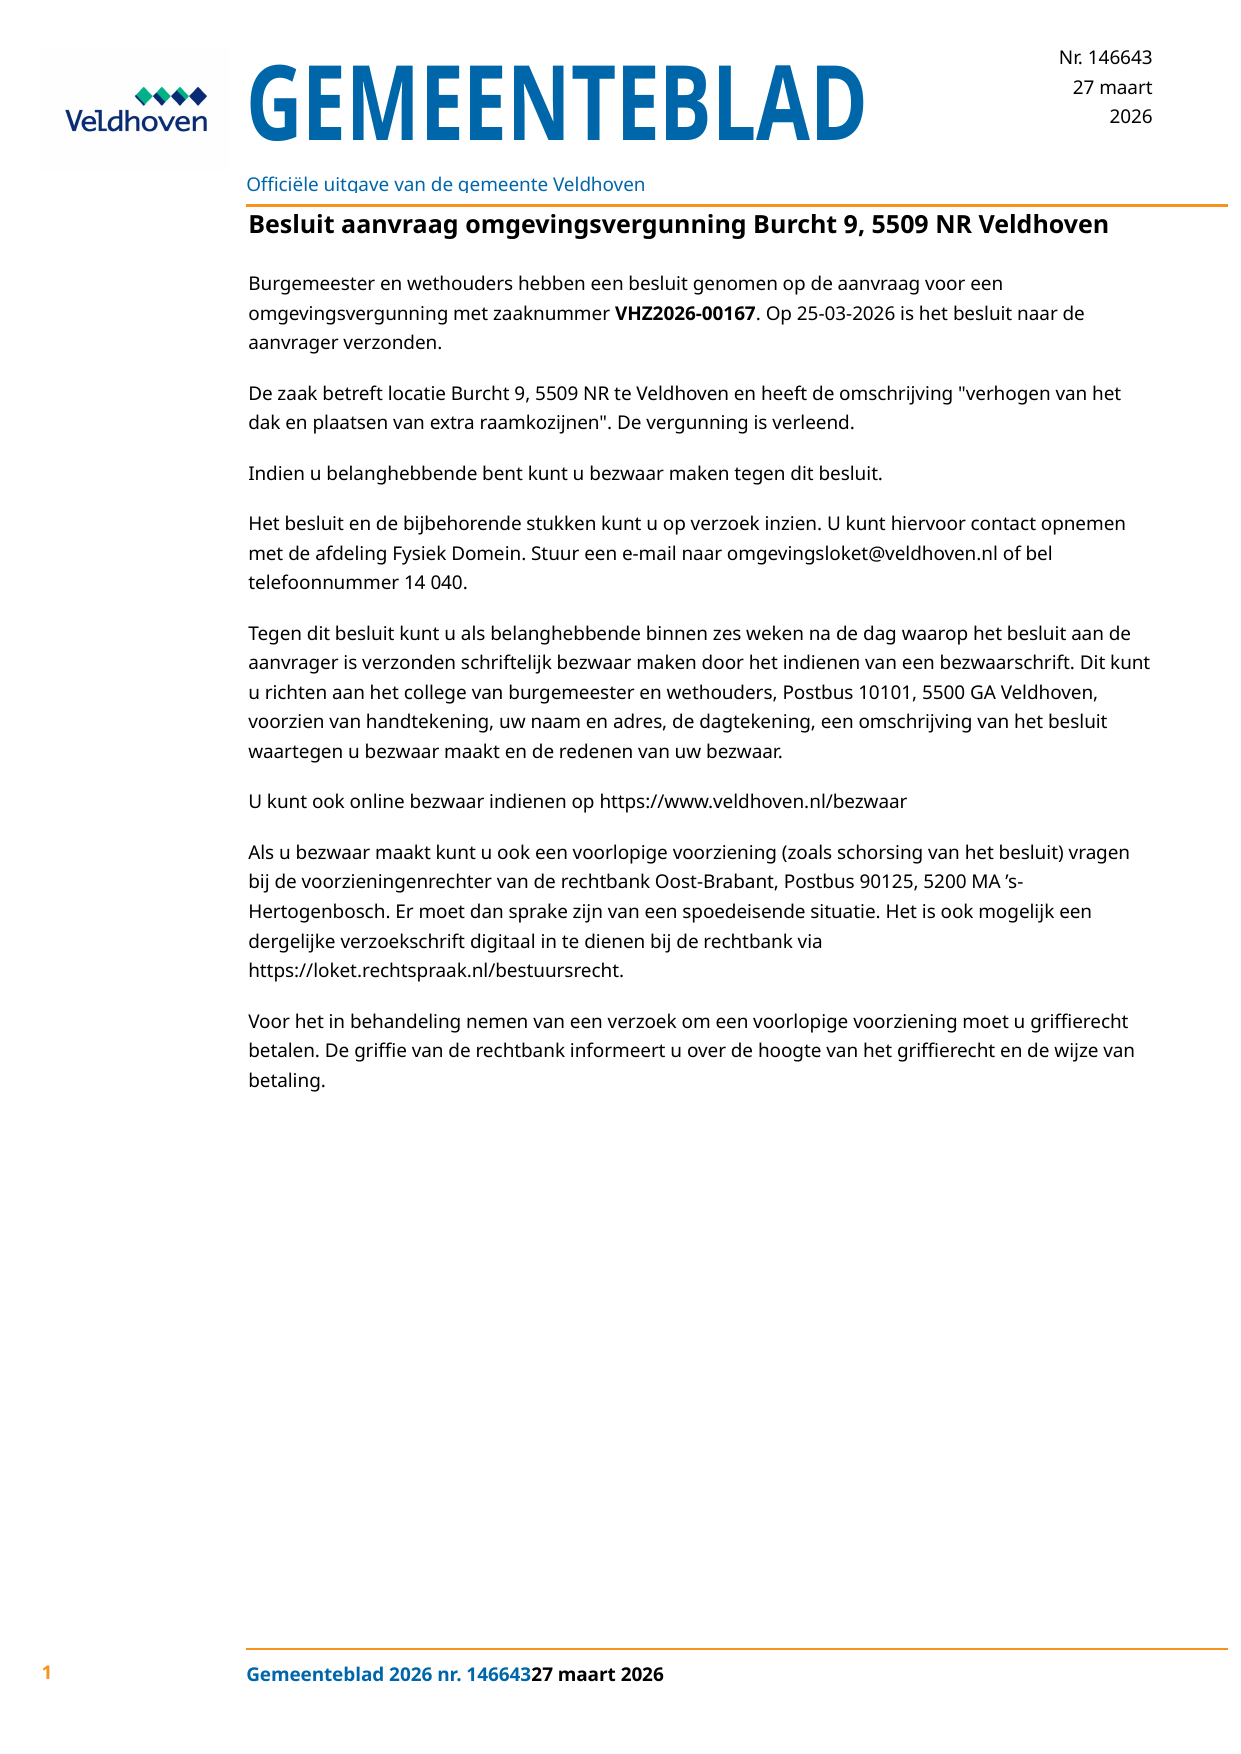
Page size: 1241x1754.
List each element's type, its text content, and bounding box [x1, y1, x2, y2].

picture [41, 47, 231, 172]
text Burgemeester en wethouders hebben een besluit genomen op de aanvraag voor een omgevingsvergunning met zaaknummer VHZ2026-00167. Op 25-03-2026 is het besluit naar de aanvrager verzonden. [248, 270, 1152, 355]
text De zaak betreft locatie Burcht 9, 5509 NR te Veldhoven en heeft de omschrijving "verhogen van het dak en plaatsen van extra raamkozijnen". De vergunning is verleend. [248, 380, 1152, 435]
text Voor het in behandeling nemen van een verzoek om een voorlopige voorziening moet u griffierecht betalen. De griffie van de rechtbank informeert u over de hoogte van het griffierecht en de wijze van betaling. [248, 1008, 1152, 1093]
text Als u bezwaar maakt kunt u ook een voorlopige voorziening (zoals schorsing van het besluit) vragen bij de voorzieningenrechter van de rechtbank Oost-Brabant, Postbus 90125, 5200 MA ’s-Hertogenbosch. Er moet dan sprake zijn van een spoedeisende situatie. Het is ook mogelijk een dergelijke verzoekschrift digitaal in te dienen bij de rechtbank via https://loket.rechtspraak.nl/bestuursrecht. [248, 839, 1152, 983]
text Indien u belanghebbende bent kunt u bezwaar maken tegen dit besluit. [248, 460, 1152, 486]
text Tegen dit besluit kunt u als belanghebbende binnen zes weken na de dag waarop het besluit aan de aanvrager is verzonden schriftelijk bezwaar maken door het indienen van een bezwaarschrift. Dit kunt u richten aan het college van burgemeester en wethouders, Postbus 10101, 5500 GA Veldhoven, voorzien van handtekening, uw naam en adres, de dagtekening, een omschrijving van het besluit waartegen u bezwaar maakt en de redenen van uw bezwaar. [248, 620, 1152, 764]
text U kunt ook online bezwaar indienen op https://www.veldhoven.nl/bezwaar [248, 789, 1152, 814]
text Besluit aanvraag omgevingsvergunning Burcht 9, 5509 NR Veldhoven [248, 207, 1152, 241]
text Het besluit en de bijbehorende stukken kunt u op verzoek inzien. U kunt hiervoor contact opnemen met de afdeling Fysiek Domein. Stuur een e-mail naar omgevingsloket@veldhoven.nl of bel telefoonnummer 14 040. [248, 510, 1152, 595]
